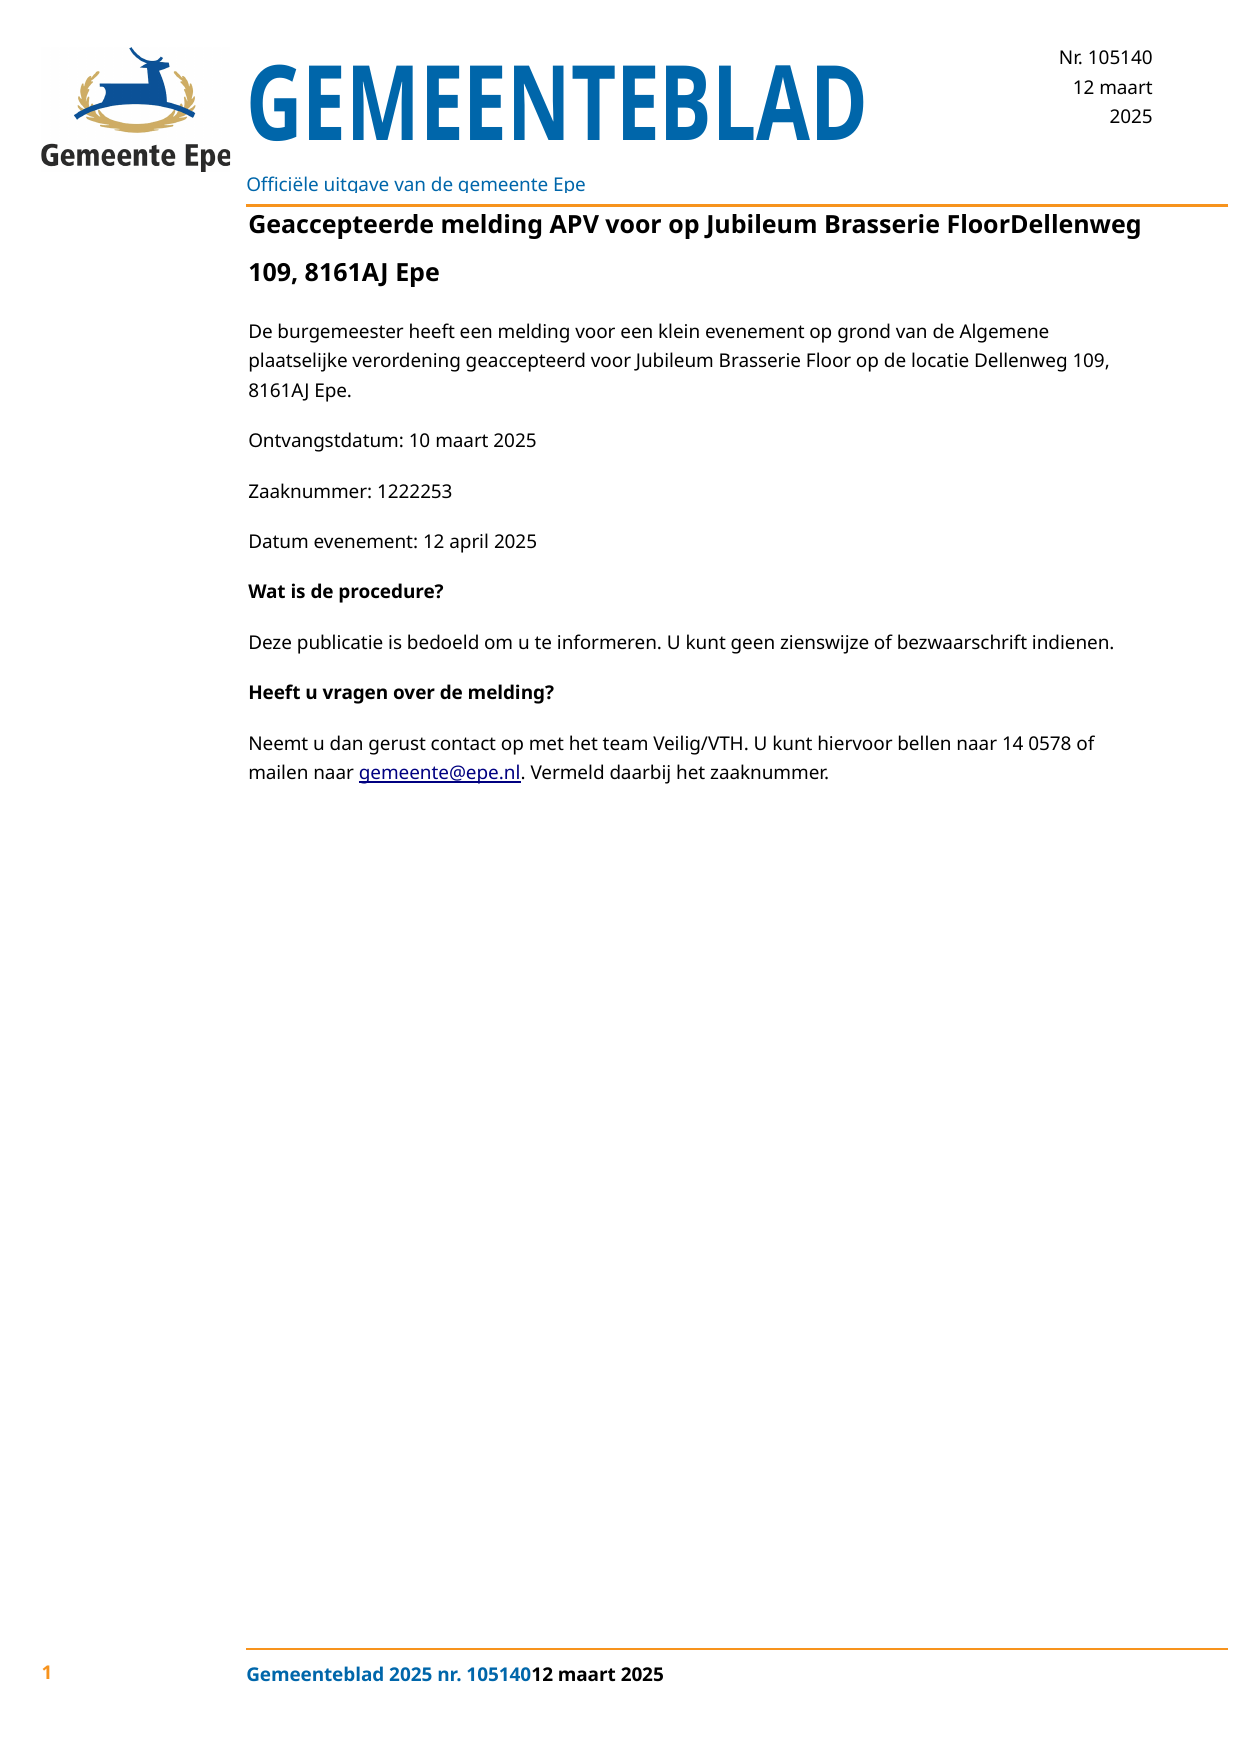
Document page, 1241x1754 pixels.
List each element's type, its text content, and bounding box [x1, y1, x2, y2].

text Deze publicatie is bedoeld om u te informeren. U kunt geen zienswijze of bezwaarschrift indienen. [248, 629, 1152, 655]
text Zaaknummer: 1222253 [248, 478, 1152, 504]
text Neemt u dan gerust contact op met het team Veilig/VTH. U kunt hiervoor bellen naar 14 0578 of mailen naar gemeente@epe.nl. Vermeld daarbij het zaaknummer. [248, 730, 1152, 785]
text Wat is de procedure? [248, 579, 1152, 604]
picture [41, 47, 231, 172]
text De burgemeester heeft een melding voor een klein evenement op grond van de Algemene plaatselijke verordening geaccepteerd voor Jubileum Brasserie Floor op de locatie Dellenweg 109, 8161AJ Epe. [248, 318, 1152, 403]
text Datum evenement: 12 april 2025 [248, 528, 1152, 554]
text Geaccepteerde melding APV voor op Jubileum Brasserie FloorDellenweg 109, 8161AJ Epe [248, 207, 1152, 288]
text Ontvangstdatum: 10 maart 2025 [248, 427, 1152, 453]
text Heeft u vragen over de melding? [248, 679, 1152, 705]
